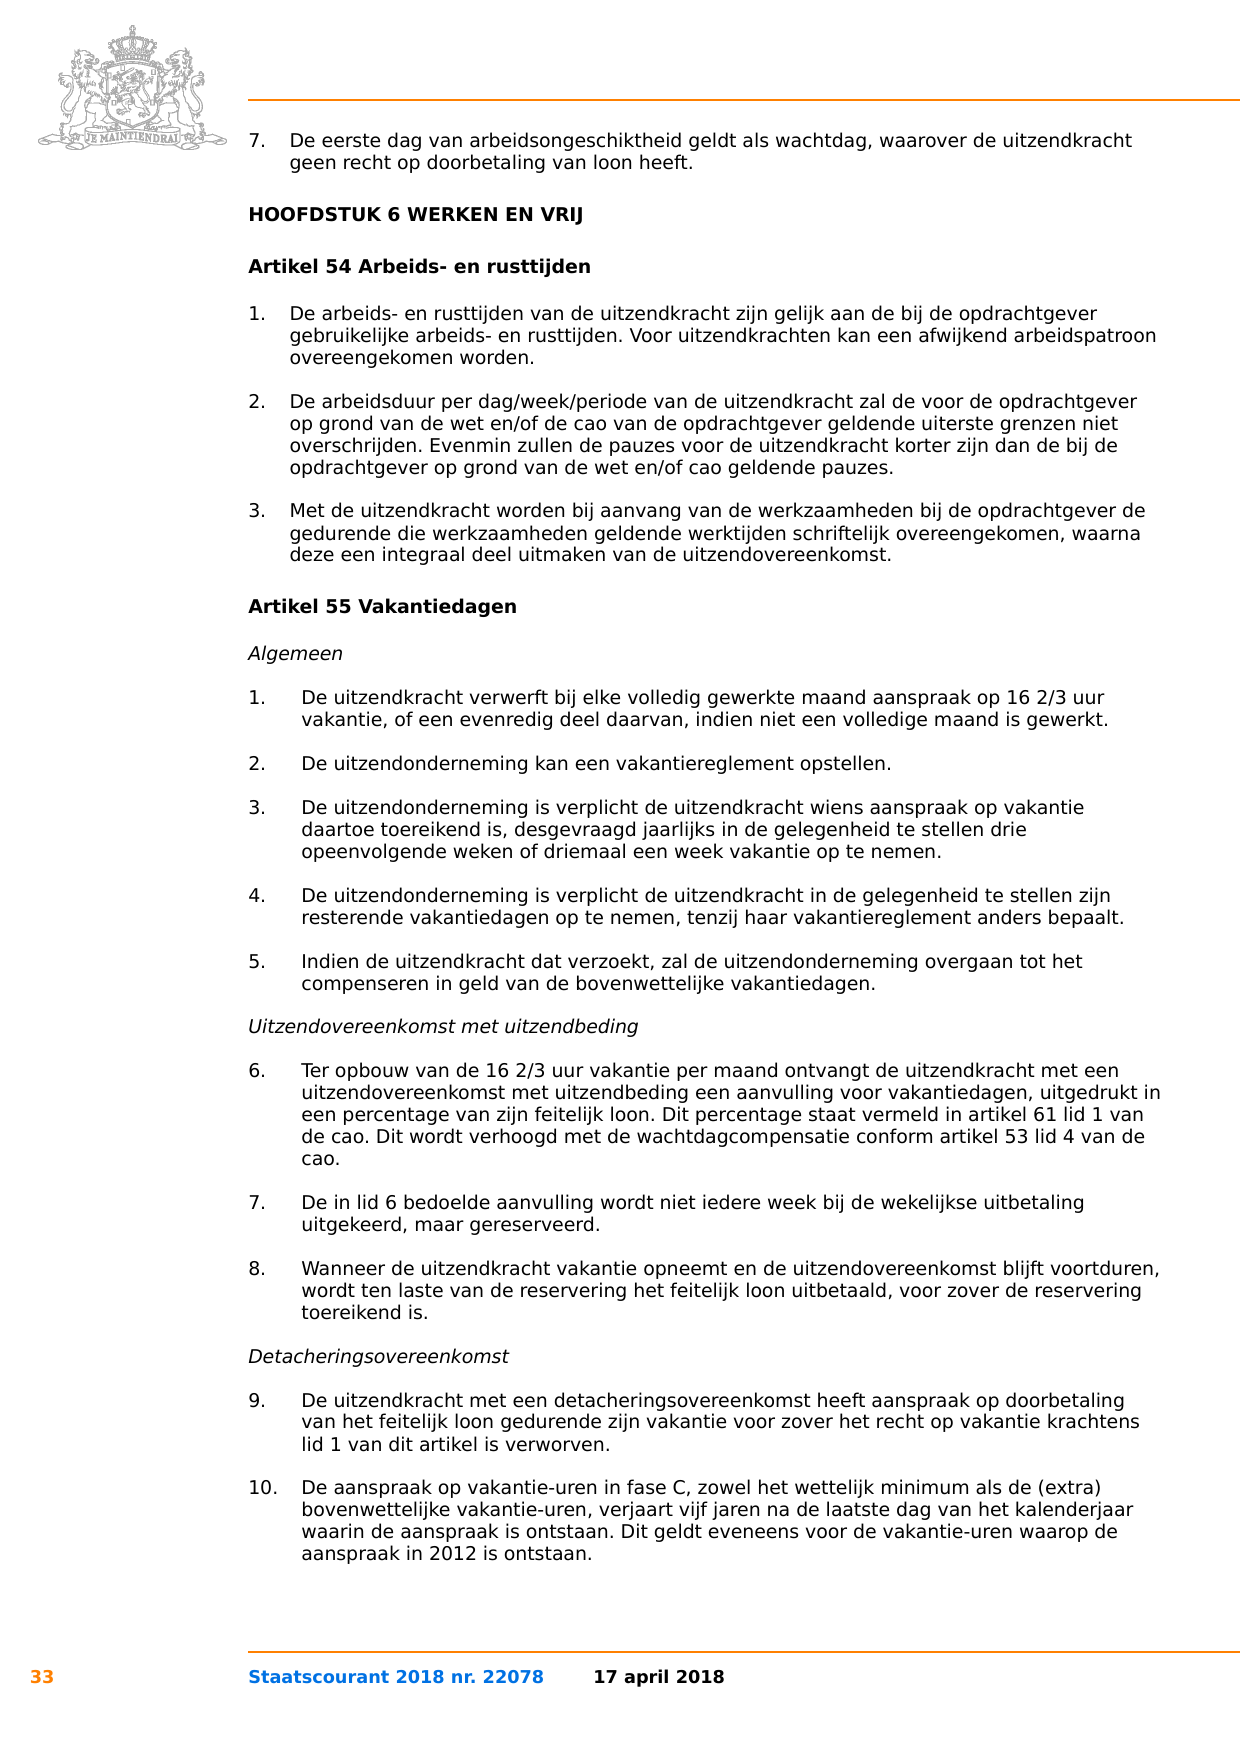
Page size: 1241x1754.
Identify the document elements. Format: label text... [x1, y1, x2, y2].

subtitle Detacheringsovereenkomst [248, 1346, 1163, 1368]
subtitle HOOFDSTUK 6 WERKEN EN VRIJ [248, 204, 1163, 226]
text 5. Indien de uitzendkracht dat verzoekt, zal de uitzendonderneming overgaan tot het compenseren in geld van de bovenwettelijke vakantiedagen. [248, 951, 1163, 994]
subtitle Uitzendovereenkomst met uitzendbeding [248, 1016, 1163, 1038]
text 3. De uitzendonderneming is verplicht de uitzendkracht wiens aanspraak op vakantie daartoe toereikend is, desgevraagd jaarlijks in de gelegenheid te stellen drie opeenvolgende weken of driemaal een week vakantie op te nemen. [248, 797, 1163, 863]
text 8. Wanneer de uitzendkracht vakantie opneemt en de uitzendovereenkomst blijft voortduren, wordt ten laste van de reservering het feitelijk loon uitbetaald, voor zover de reservering toereikend is. [248, 1258, 1163, 1324]
picture [38, 25, 227, 150]
text 1. De uitzendkracht verwerft bij elke volledig gewerkte maand aanspraak op 16 2/3 uur vakantie, of een evenredig deel daarvan, indien niet een volledige maand is gewerkt. [248, 687, 1163, 731]
text 9. De uitzendkracht met een detacheringsovereenkomst heeft aanspraak op doorbetaling van het feitelijk loon gedurende zijn vakantie voor zover het recht op vakantie krachtens lid 1 van dit artikel is verworven. [248, 1389, 1163, 1455]
text 4. De uitzendonderneming is verplicht de uitzendkracht in de gelegenheid te stellen zijn resterende vakantiedagen op te nemen, tenzij haar vakantiereglement anders bepaalt. [248, 885, 1163, 929]
subtitle Algemeen [248, 643, 1163, 665]
text 1. De arbeids- en rusttijden van de uitzendkracht zijn gelijk aan de bij de opdrachtgever gebruikelijke arbeids- en rusttijden. Voor uitzendkrachten kan een afwijkend arbeidspatroon overeengekomen worden. [248, 303, 1163, 369]
subtitle Artikel 55 Vakantiedagen [248, 596, 1163, 618]
text 7. De eerste dag van arbeidsongeschiktheid geldt als wachtdag, waarover de uitzendkracht geen recht op doorbetaling van loon heeft. [248, 130, 1163, 174]
text 2. De uitzendonderneming kan een vakantiereglement opstellen. [248, 753, 1163, 775]
text 3. Met de uitzendkracht worden bij aanvang van de werkzaamheden bij de opdrachtgever de gedurende die werkzaamheden geldende werktijden schriftelijk overeengekomen, waarna deze een integraal deel uitmaken van de uitzendovereenkomst. [248, 500, 1163, 566]
text 10. De aanspraak op vakantie-uren in fase C, zowel het wettelijk minimum als de (extra) bovenwettelijke vakantie-uren, verjaart vijf jaren na de laatste dag van het kalenderjaar waarin de aanspraak is ontstaan. Dit geldt eveneens voor de vakantie-uren waarop de aanspraak in 2012 is ontstaan. [248, 1477, 1163, 1565]
text 7. De in lid 6 bedoelde aanvulling wordt niet iedere week bij de wekelijkse uitbetaling uitgekeerd, maar gereserveerd. [248, 1192, 1163, 1236]
text 6. Ter opbouw van de 16 2/3 uur vakantie per maand ontvangt de uitzendkracht met een uitzendovereenkomst met uitzendbeding een aanvulling voor vakantiedagen, uitgedrukt in een percentage van zijn feitelijk loon. Dit percentage staat vermeld in artikel 61 lid 1 van de cao. Dit wordt verhoogd met de wachtdagcompensatie conform artikel 53 lid 4 van de cao. [248, 1060, 1163, 1170]
subtitle Artikel 54 Arbeids- en rusttijden [248, 256, 1163, 278]
text 2. De arbeidsduur per dag/week/periode van de uitzendkracht zal de voor de opdrachtgever op grond van de wet en/of de cao van de opdrachtgever geldende uiterste grenzen niet overschrijden. Evenmin zullen de pauzes voor de uitzendkracht korter zijn dan de bij de opdrachtgever op grond van de wet en/of cao geldende pauzes. [248, 391, 1163, 478]
